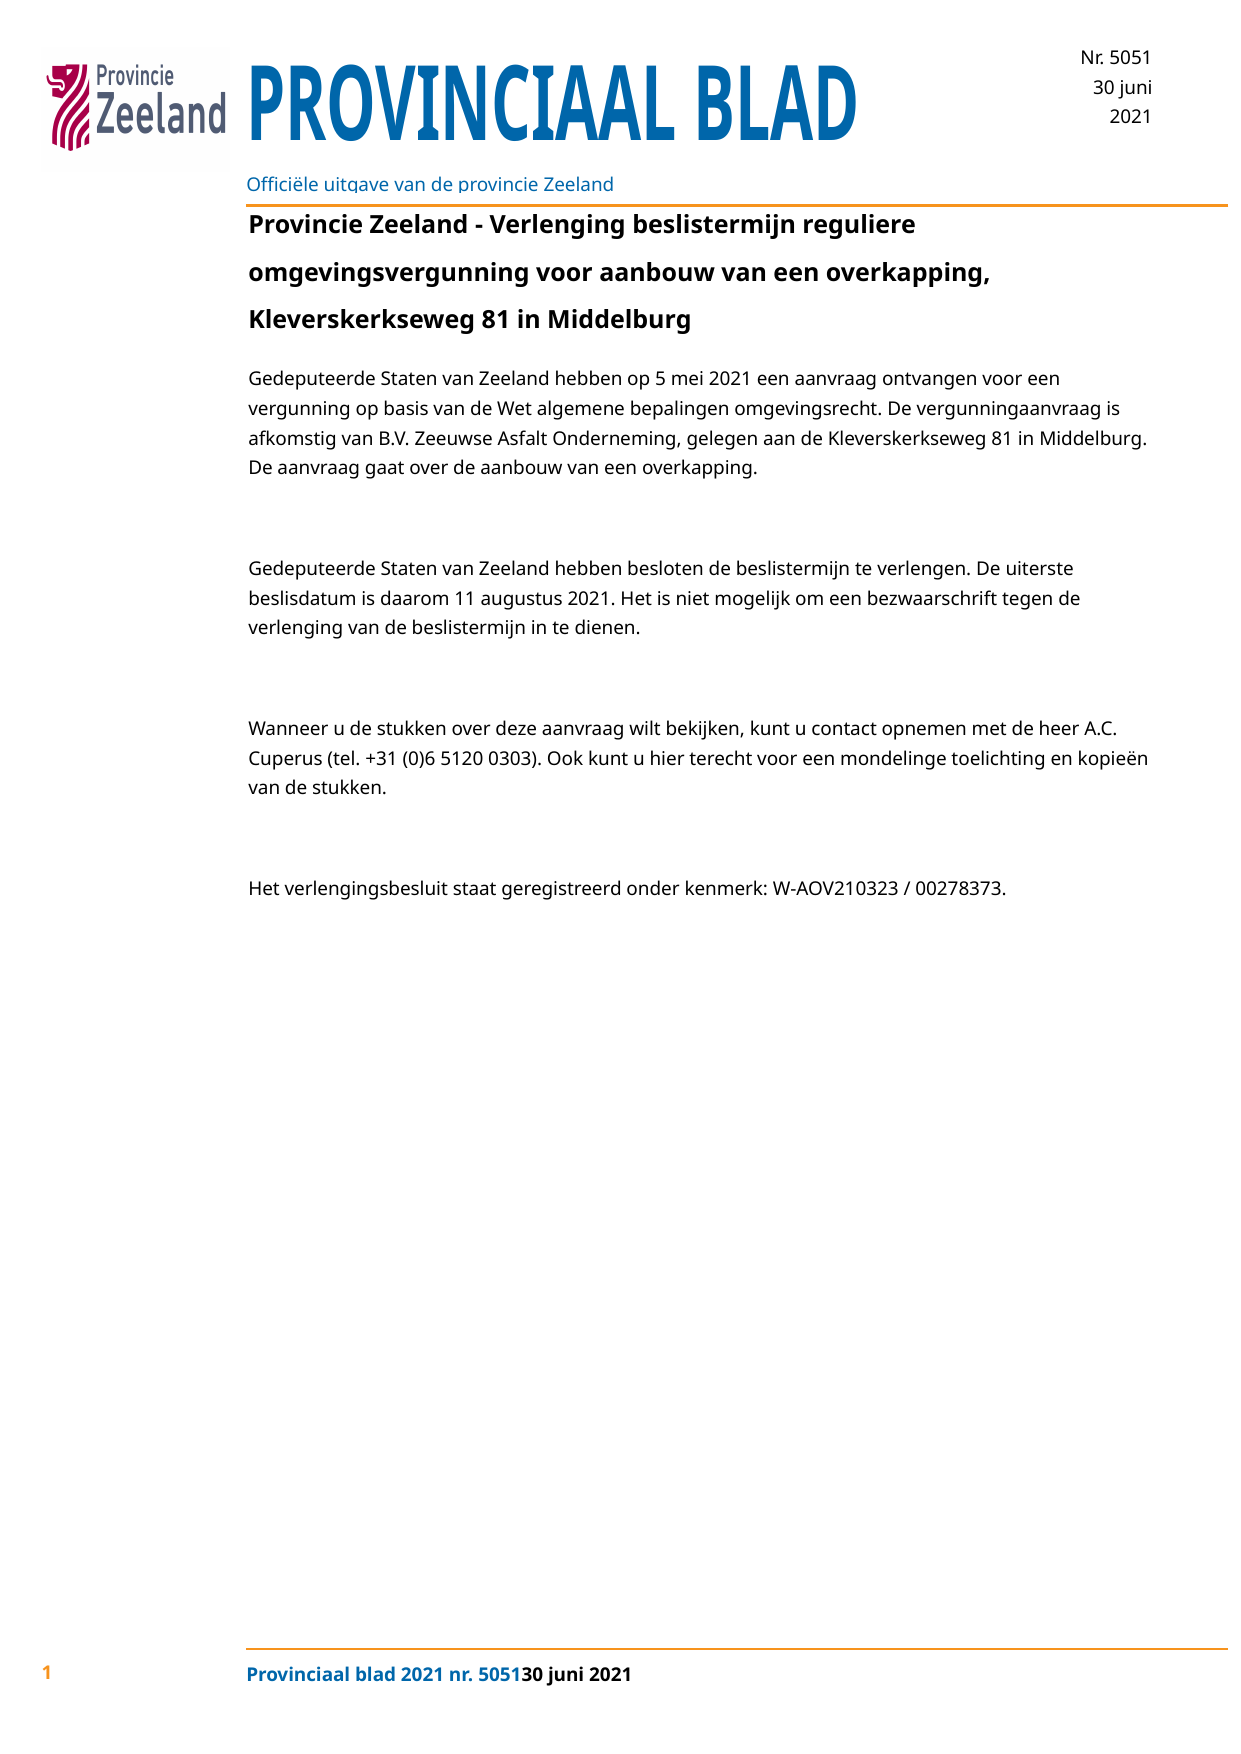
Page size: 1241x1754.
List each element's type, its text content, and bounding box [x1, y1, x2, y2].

text Gedeputeerde Staten van Zeeland hebben op 5 mei 2021 een aanvraag ontvangen voor een vergunning op basis van de Wet algemene bepalingen omgevingsrecht. De vergunningaanvraag is afkomstig van B.V. Zeeuwse Asfalt Onderneming, gelegen aan de Kleverskerkseweg 81 in Middelburg. De aanvraag gaat over de aanbouw van een overkapping. [248, 366, 1152, 480]
text Wanneer u de stukken over deze aanvraag wilt bekijken, kunt u contact opnemen met de heer A.C. Cuperus (tel. +31 (0)6 5120 0303). Ook kunt u hier terecht voor een mondelinge toelichting en kopieën van de stukken. [248, 715, 1152, 800]
text Het verlengingsbesluit staat geregistreerd onder kenmerk: W-AOV210323 / 00278373. [248, 875, 1152, 901]
picture [41, 47, 231, 172]
text Gedeputeerde Staten van Zeeland hebben besloten de beslistermijn te verlengen. De uiterste beslisdatum is daarom 11 augustus 2021. Het is niet mogelijk om een bezwaarschrift tegen de verlenging van de beslistermijn in te dienen. [248, 555, 1152, 640]
text Provincie Zeeland - Verlenging beslistermijn reguliere omgevingsvergunning voor aanbouw van een overkapping, Kleverskerkseweg 81 in Middelburg [248, 207, 1152, 336]
